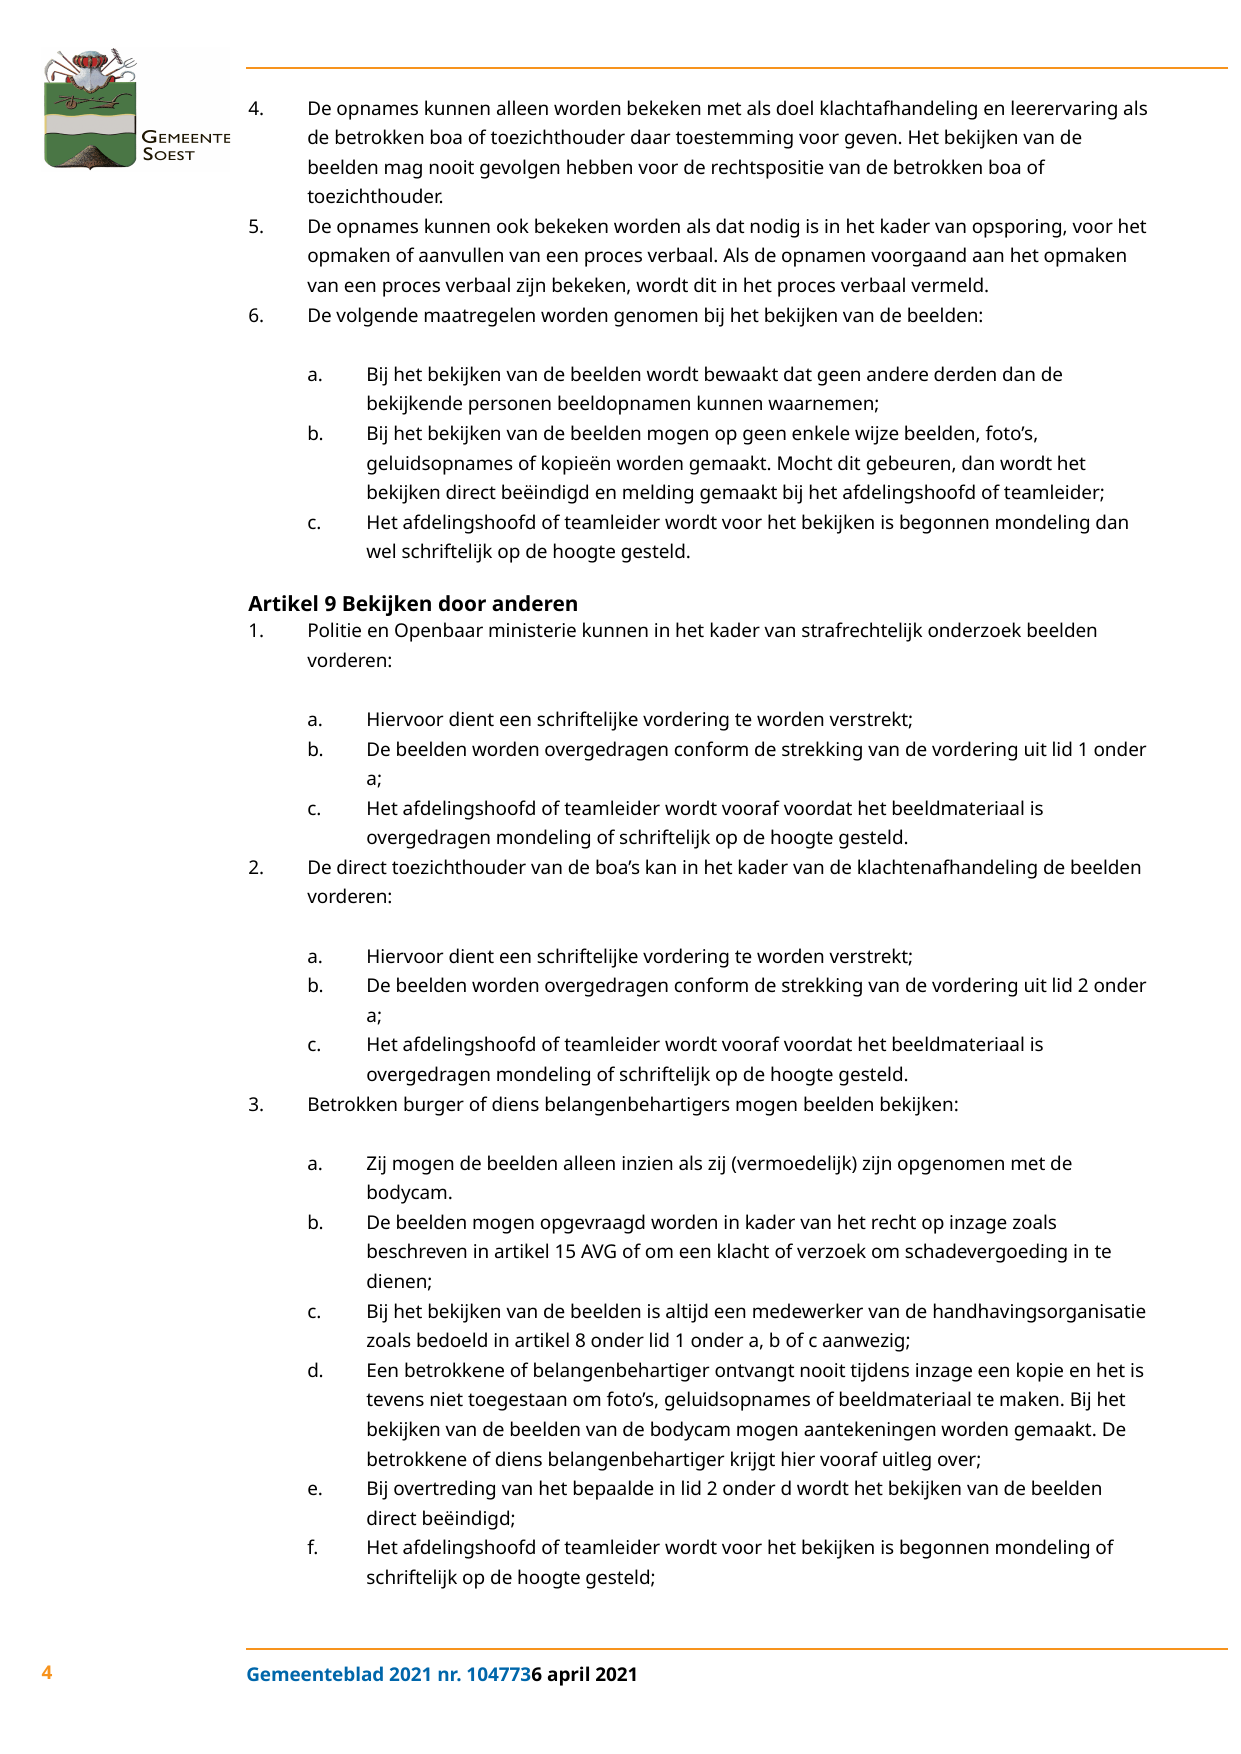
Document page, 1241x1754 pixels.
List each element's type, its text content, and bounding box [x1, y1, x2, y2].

list Betrokken burger of diens belangenbehartigers mogen beelden bekijken: [248, 1091, 1152, 1116]
list De beelden mogen opgevraagd worden in kader van het recht op inzage zoals beschreven in artikel 15 AVG of om een klacht of verzoek om schadevergoeding in te dienen; [307, 1209, 1152, 1294]
list Bij het bekijken van de beelden is altijd een medewerker van de handhavingsorganisatie zoals bedoeld in artikel 8 onder lid 1 onder a, b of c aanwezig; [307, 1298, 1152, 1353]
list De opnames kunnen ook bekeken worden als dat nodig is in het kader van opsporing, voor het opmaken of aanvullen van een proces verbaal. Als de opnamen voorgaand aan het opmaken van een proces verbaal zijn bekeken, wordt dit in het proces verbaal vermeld. [248, 213, 1152, 298]
list Het afdelingshoofd of teamleider wordt voor het bekijken is begonnen mondeling dan wel schriftelijk op de hoogte gesteld. [307, 509, 1152, 564]
list De direct toezichthouder van de boa’s kan in het kader van de klachtenafhandeling de beelden vorderen: [248, 854, 1152, 909]
list Bij het bekijken van de beelden wordt bewaakt dat geen andere derden dan de bekijkende personen beeldopnamen kunnen waarnemen; [307, 361, 1152, 416]
list Zij mogen de beelden alleen inzien als zij (vermoedelijk) zijn opgenomen met de bodycam. [307, 1150, 1152, 1205]
list Het afdelingshoofd of teamleider wordt vooraf voordat het beeldmateriaal is overgedragen mondeling of schriftelijk op de hoogte gesteld. [307, 795, 1152, 850]
text Artikel 9 Bekijken door anderen [248, 589, 1152, 617]
list Hiervoor dient een schriftelijke vordering te worden verstrekt; [307, 943, 1152, 968]
list Politie en Openbaar ministerie kunnen in het kader van strafrechtelijk onderzoek beelden vorderen: [248, 617, 1152, 673]
list De volgende maatregelen worden genomen bij het bekijken van de beelden: [248, 302, 1152, 328]
list Bij het bekijken van de beelden mogen op geen enkele wijze beelden, foto’s, geluidsopnames of kopieën worden gemaakt. Mocht dit gebeuren, dan wordt het bekijken direct beëindigd en melding gemaakt bij het afdelingshoofd of teamleider; [307, 420, 1152, 505]
list Een betrokkene of belangenbehartiger ontvangt nooit tijdens inzage een kopie en het is tevens niet toegestaan om foto’s, geluidsopnames of beeldmateriaal te maken. Bij het bekijken van de beelden van de bodycam mogen aantekeningen worden gemaakt. De betrokkene of diens belangenbehartiger krijgt hier vooraf uitleg over; [307, 1357, 1152, 1471]
list Het afdelingshoofd of teamleider wordt vooraf voordat het beeldmateriaal is overgedragen mondeling of schriftelijk op de hoogte gesteld. [307, 1032, 1152, 1087]
list Het afdelingshoofd of teamleider wordt voor het bekijken is begonnen mondeling of schriftelijk op de hoogte gesteld; [307, 1534, 1152, 1590]
picture [41, 47, 231, 172]
list Hiervoor dient een schriftelijke vordering te worden verstrekt; [307, 706, 1152, 732]
list Bij overtreding van het bepaalde in lid 2 onder d wordt het bekijken van de beelden direct beëindigd; [307, 1475, 1152, 1531]
list De beelden worden overgedragen conform de strekking van de vordering uit lid 1 onder a; [307, 736, 1152, 791]
list De opnames kunnen alleen worden bekeken met als doel klachtafhandeling en leerervaring als de betrokken boa of toezichthouder daar toestemming voor geven. Het bekijken van de beelden mag nooit gevolgen hebben voor de rechtspositie van de betrokken boa of toezichthouder. [248, 95, 1152, 209]
list De beelden worden overgedragen conform de strekking van de vordering uit lid 2 onder a; [307, 972, 1152, 1028]
